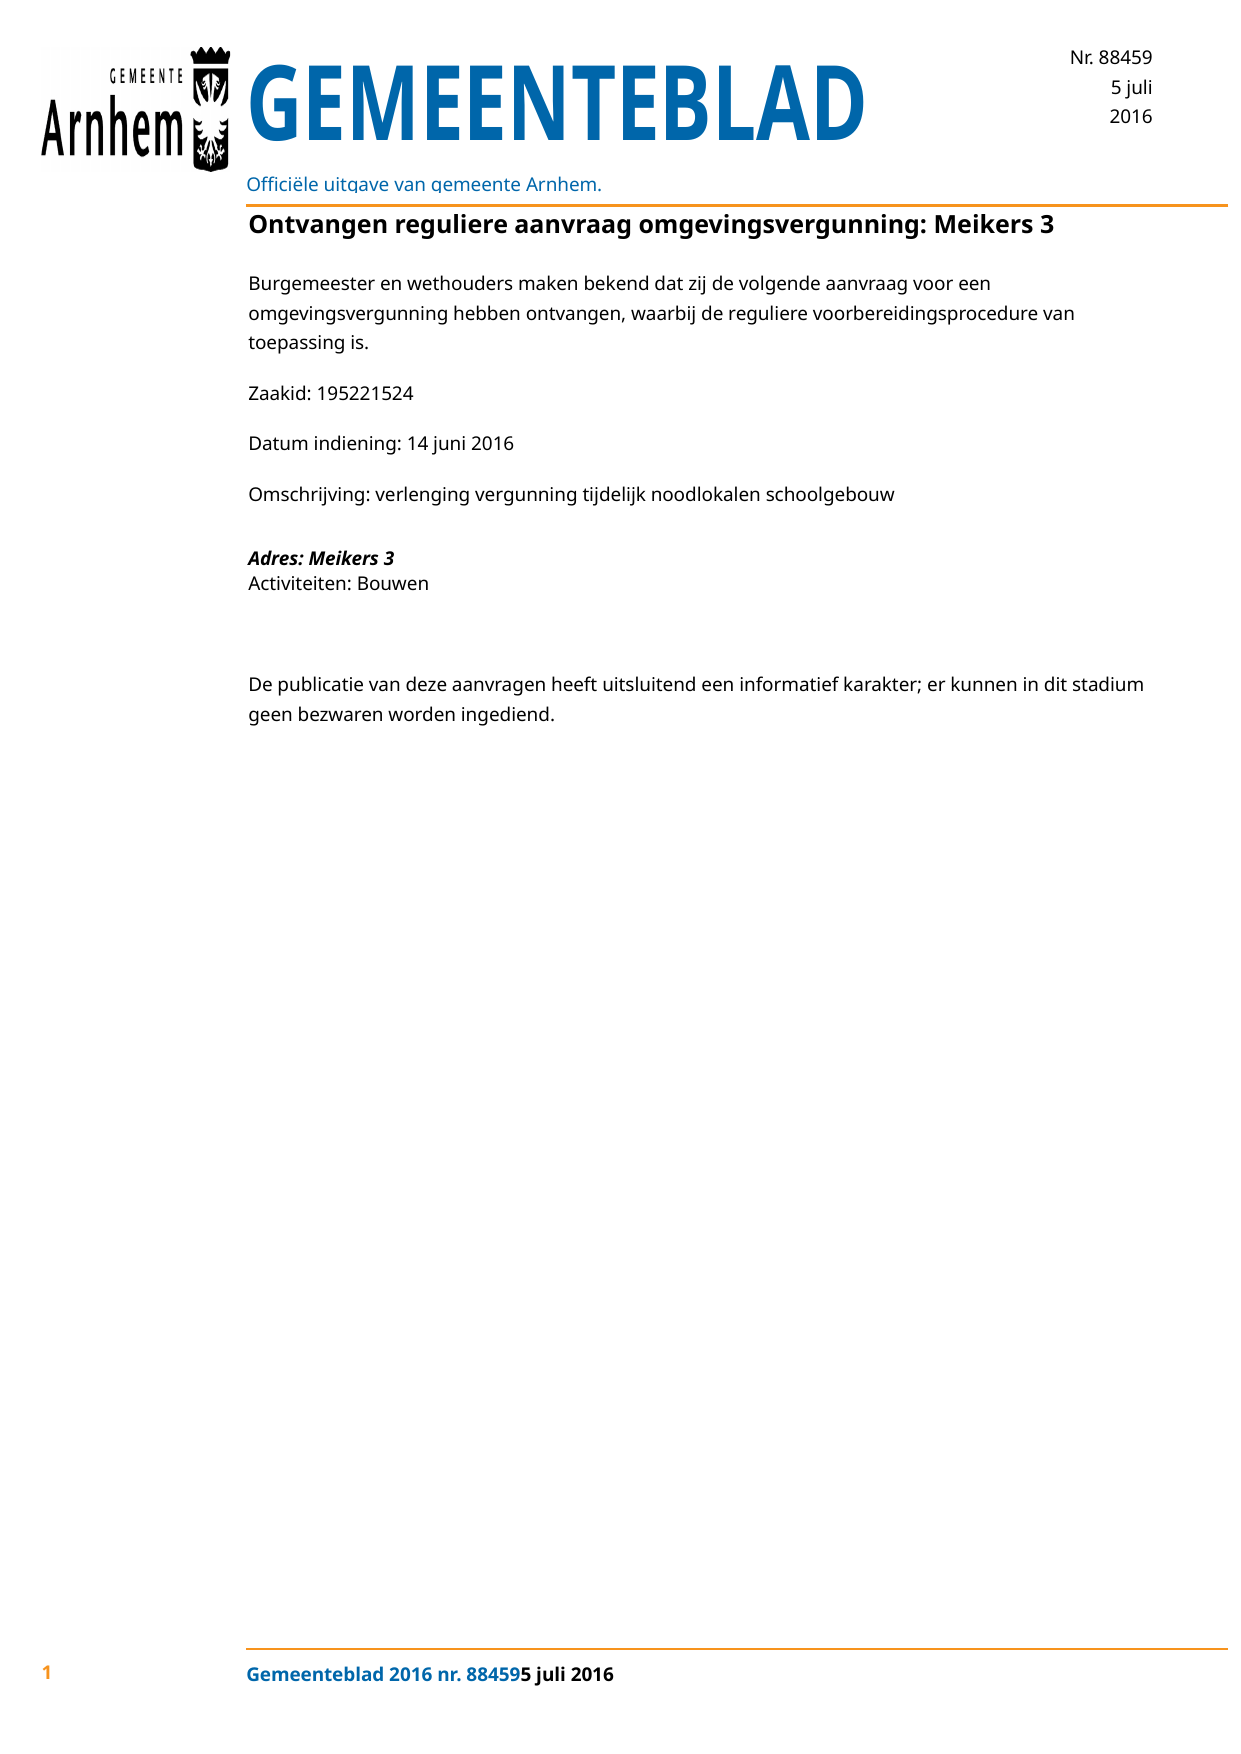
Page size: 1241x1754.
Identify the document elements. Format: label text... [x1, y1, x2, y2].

text Adres: Meikers 3 [248, 545, 1152, 570]
text Activiteiten: Bouwen [248, 570, 1152, 596]
text Burgemeester en wethouders maken bekend dat zij de volgende aanvraag voor een omgevingsvergunning hebben ontvangen, waarbij de reguliere voorbereidingsprocedure van toepassing is. [248, 270, 1152, 355]
text Ontvangen reguliere aanvraag omgevingsvergunning: Meikers 3 [248, 207, 1152, 241]
text Zaakid: 195221524 [248, 380, 1152, 406]
picture [41, 47, 231, 172]
text De publicatie van deze aanvragen heeft uitsluitend een informatief karakter; er kunnen in dit stadium geen bezwaren worden ingediend. [248, 671, 1152, 727]
text Omschrijving: verlenging vergunning tijdelijk noodlokalen schoolgebouw [248, 481, 1152, 506]
text Datum indiening: 14 juni 2016 [248, 430, 1152, 456]
